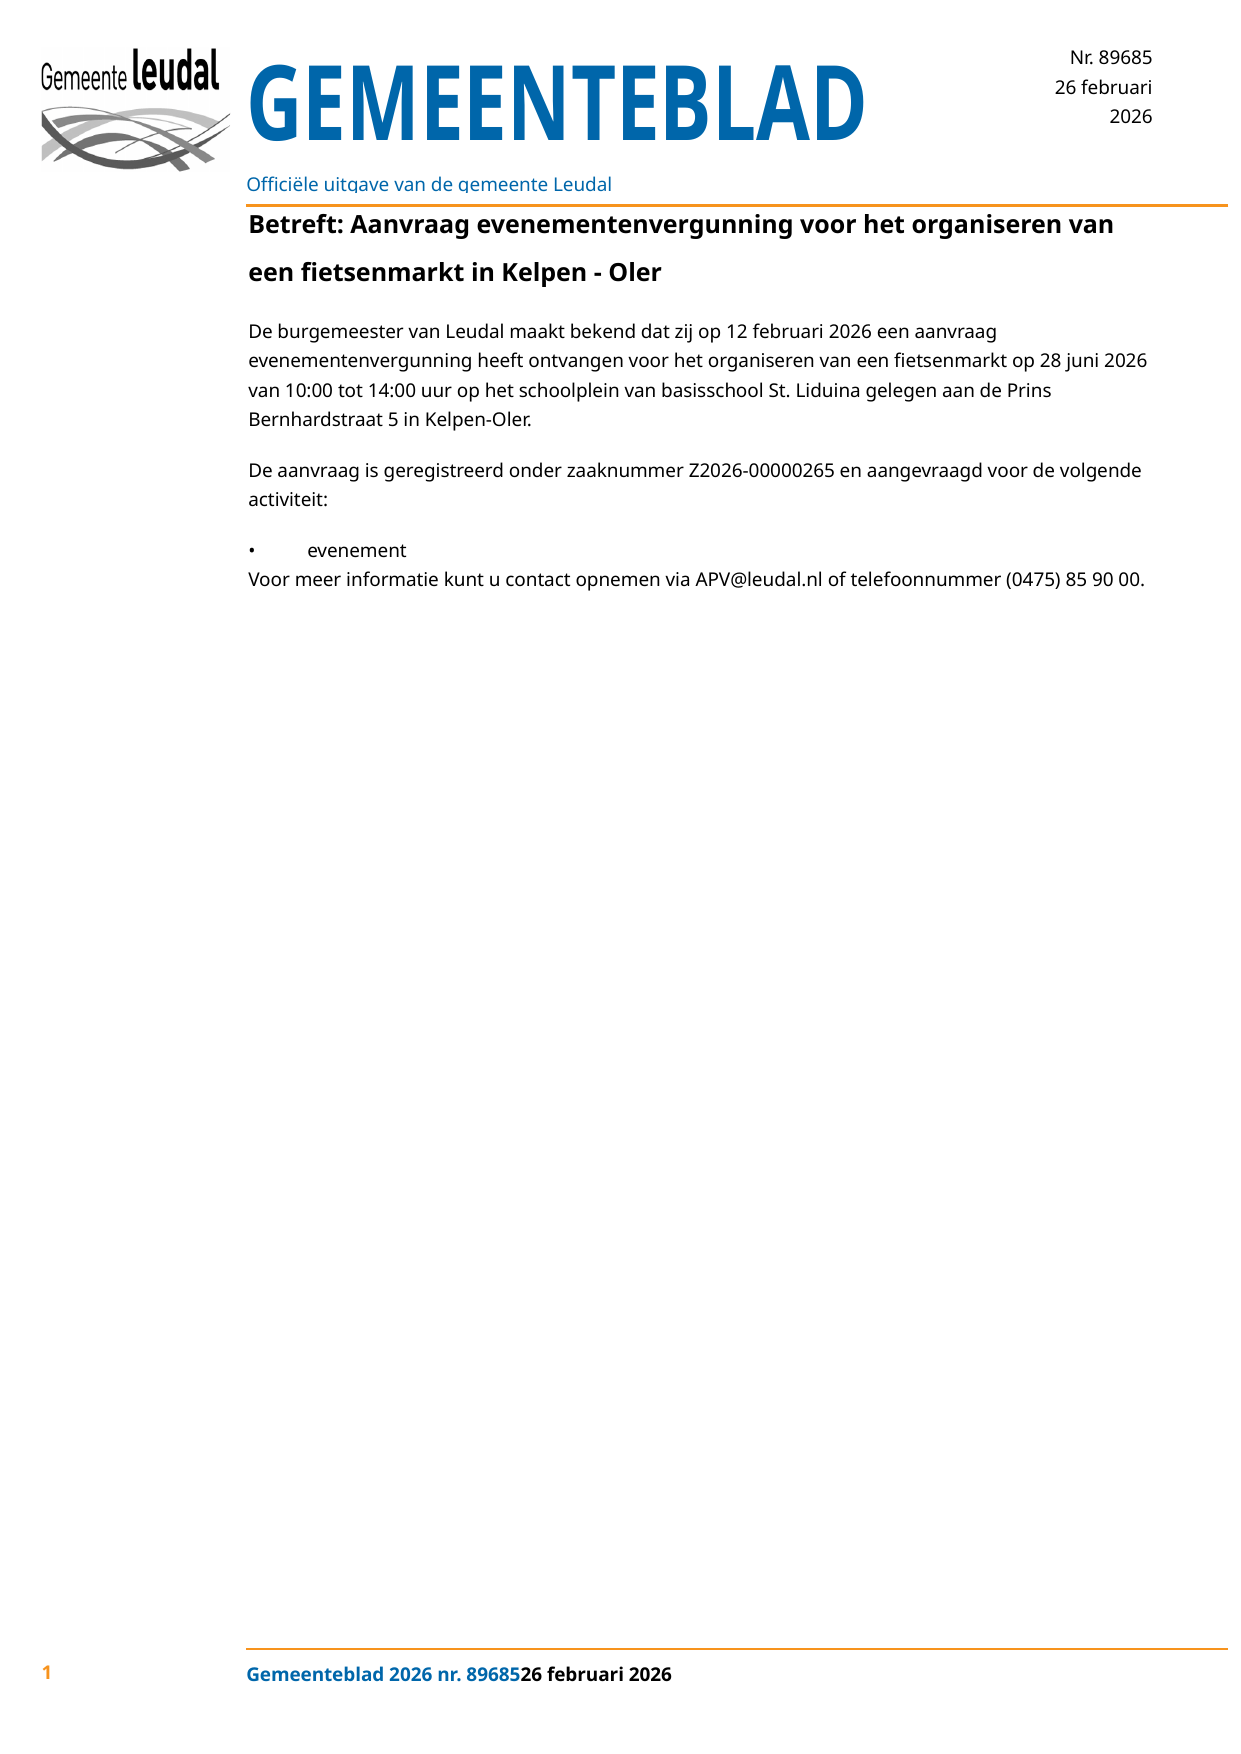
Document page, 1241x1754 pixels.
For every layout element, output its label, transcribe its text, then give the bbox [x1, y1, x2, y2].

text Betreft: Aanvraag evenementenvergunning voor het organiseren van een fietsenmarkt in Kelpen - Oler [248, 207, 1152, 288]
text De burgemeester van Leudal maakt bekend dat zij op 12 februari 2026 een aanvraag evenementenvergunning heeft ontvangen voor het organiseren van een fietsenmarkt op 28 juni 2026 van 10:00 tot 14:00 uur op het schoolplein van basisschool St. Liduina gelegen aan de Prins Bernhardstraat 5 in Kelpen-Oler. [248, 318, 1152, 432]
list evenement [248, 537, 1152, 563]
text De aanvraag is geregistreerd onder zaaknummer Z2026-00000265 en aangevraagd voor de volgende activiteit: [248, 457, 1152, 512]
picture [41, 47, 231, 172]
text Voor meer informatie kunt u contact opnemen via APV@leudal.nl of telefoonnummer (0475) 85 90 00. [248, 567, 1152, 592]
